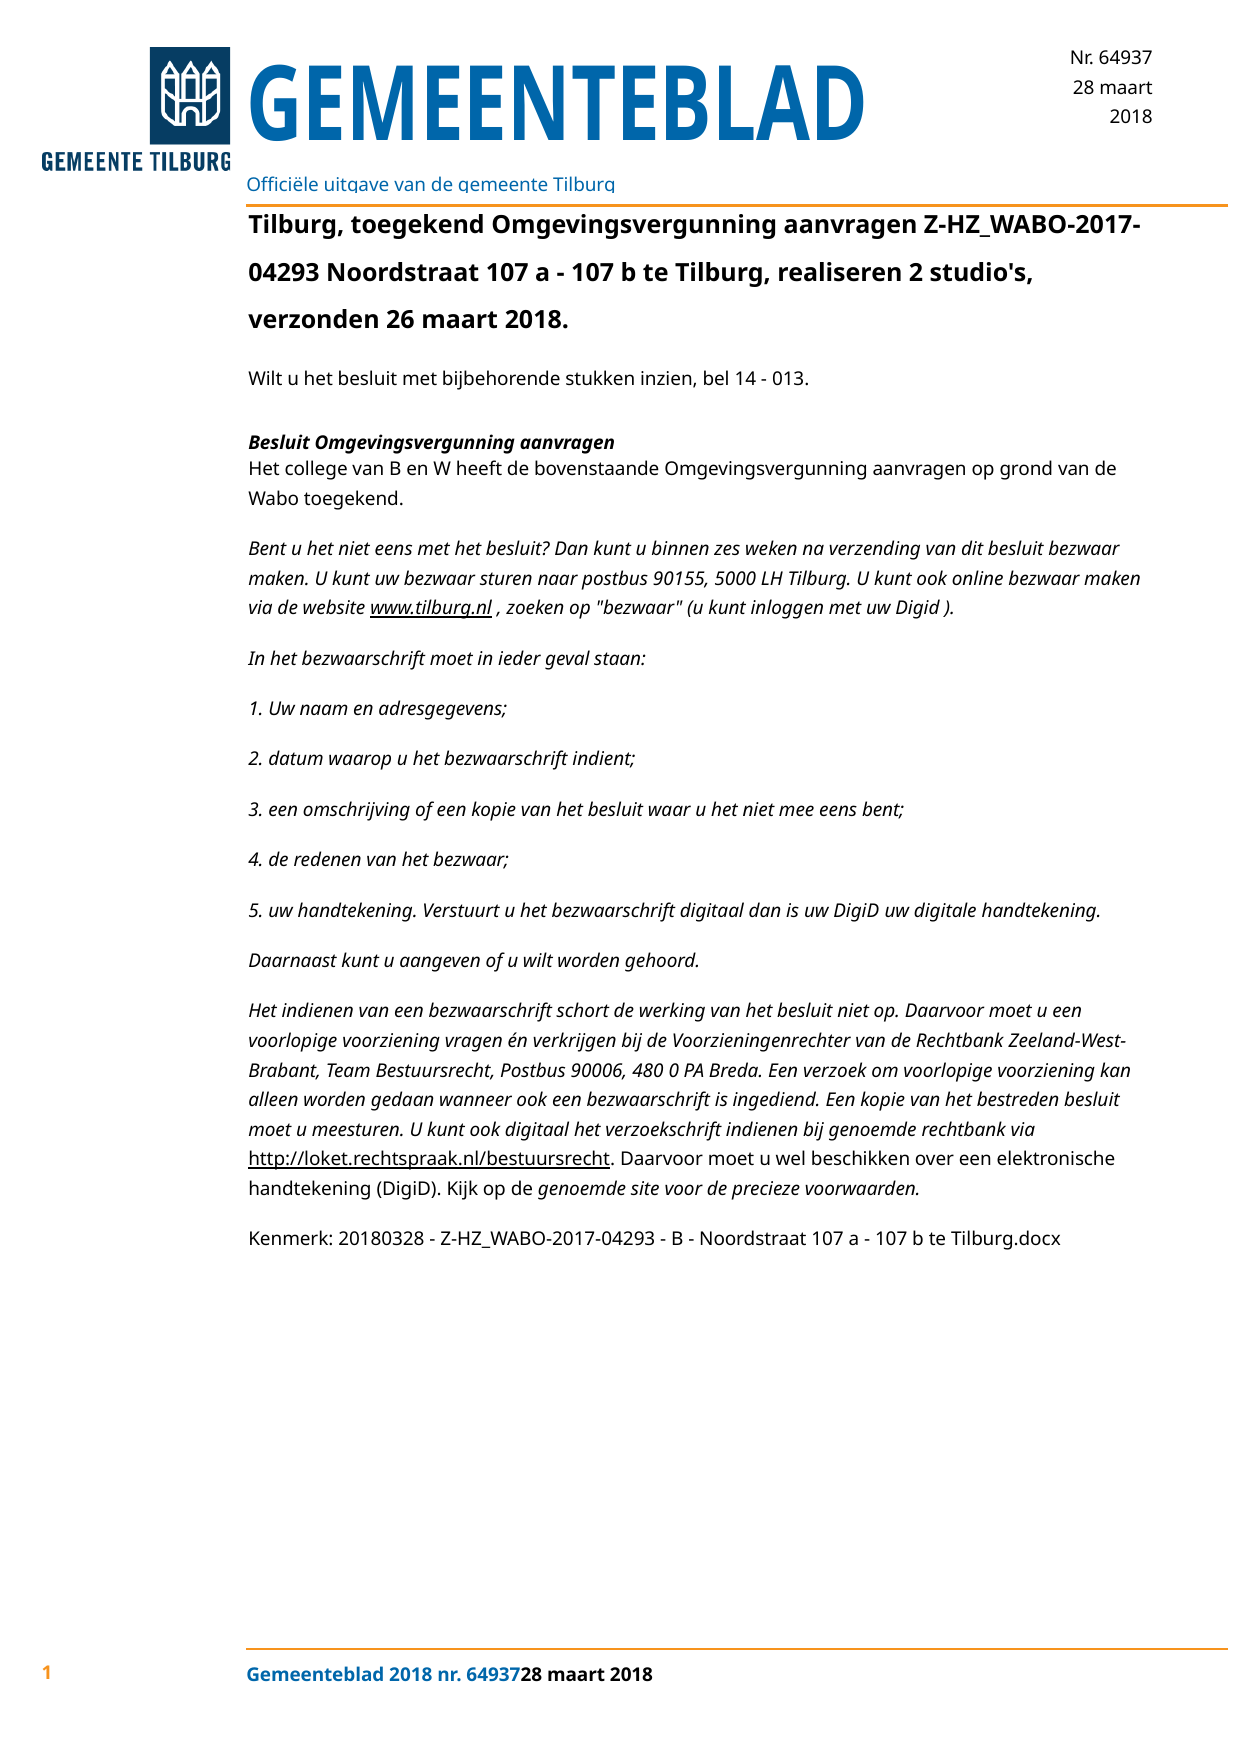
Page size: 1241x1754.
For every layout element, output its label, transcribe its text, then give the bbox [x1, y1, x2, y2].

text Wilt u het besluit met bijbehorende stukken inzien, bel 14 - 013. [248, 366, 1152, 391]
text In het bezwaarschrift moet in ieder geval staan: [248, 645, 1152, 671]
text 2. datum waarop u het bezwaarschrift indient; [248, 746, 1152, 771]
text Tilburg, toegekend Omgevingsvergunning aanvragen Z-HZ_WABO-2017-04293 Noordstraat 107 a - 107 b te Tilburg, realiseren 2 studio's, verzonden 26 maart 2018. [248, 207, 1152, 336]
text Het indienen van een bezwaarschrift schort de werking van het besluit niet op. Daarvoor moet u een voorlopige voorziening vragen én verkrijgen bij de Voorzieningenrechter van de Rechtbank Zeeland-West-Brabant, Team Bestuursrecht, Postbus 90006, 480 0 PA Breda. Een verzoek om voorlopige voorziening kan alleen worden gedaan wanneer ook een bezwaarschrift is ingediend. Een kopie van het bestreden besluit moet u meesturen. U kunt ook digitaal het verzoekschrift indienen bij genoemde rechtbank via http://loket.rechtspraak.nl/bestuursrecht. Daarvoor moet u wel beschikken over een elektronische handtekening (DigiD). Kijk op de genoemde site voor de precieze voorwaarden. [248, 998, 1152, 1201]
text Daarnaast kunt u aangeven of u wilt worden gehoord. [248, 947, 1152, 973]
text Kenmerk: 20180328 - Z-HZ_WABO-2017-04293 - B - Noordstraat 107 a - 107 b te Tilburg.docx [248, 1226, 1152, 1251]
text Bent u het niet eens met het besluit? Dan kunt u binnen zes weken na verzending van dit besluit bezwaar maken. U kunt uw bezwaar sturen naar postbus 90155, 5000 LH Tilburg. U kunt ook online bezwaar maken via de website www.tilburg.nl , zoeken op "bezwaar" (u kunt inloggen met uw Digid ). [248, 535, 1152, 620]
text 3. een omschrijving of een kopie van het besluit waar u het niet mee eens bent; [248, 796, 1152, 822]
picture [41, 47, 231, 172]
text Besluit Omgevingsvergunning aanvragen [248, 429, 1152, 455]
text 5. uw handtekening. Verstuurt u het bezwaarschrift digitaal dan is uw DigiD uw digitale handtekening. [248, 897, 1152, 923]
text Het college van B en W heeft de bovenstaande Omgevingsvergunning aanvragen op grond van de Wabo toegekend. [248, 455, 1152, 511]
text 4. de redenen van het bezwaar; [248, 846, 1152, 872]
text 1. Uw naam en adresgegevens; [248, 695, 1152, 721]
